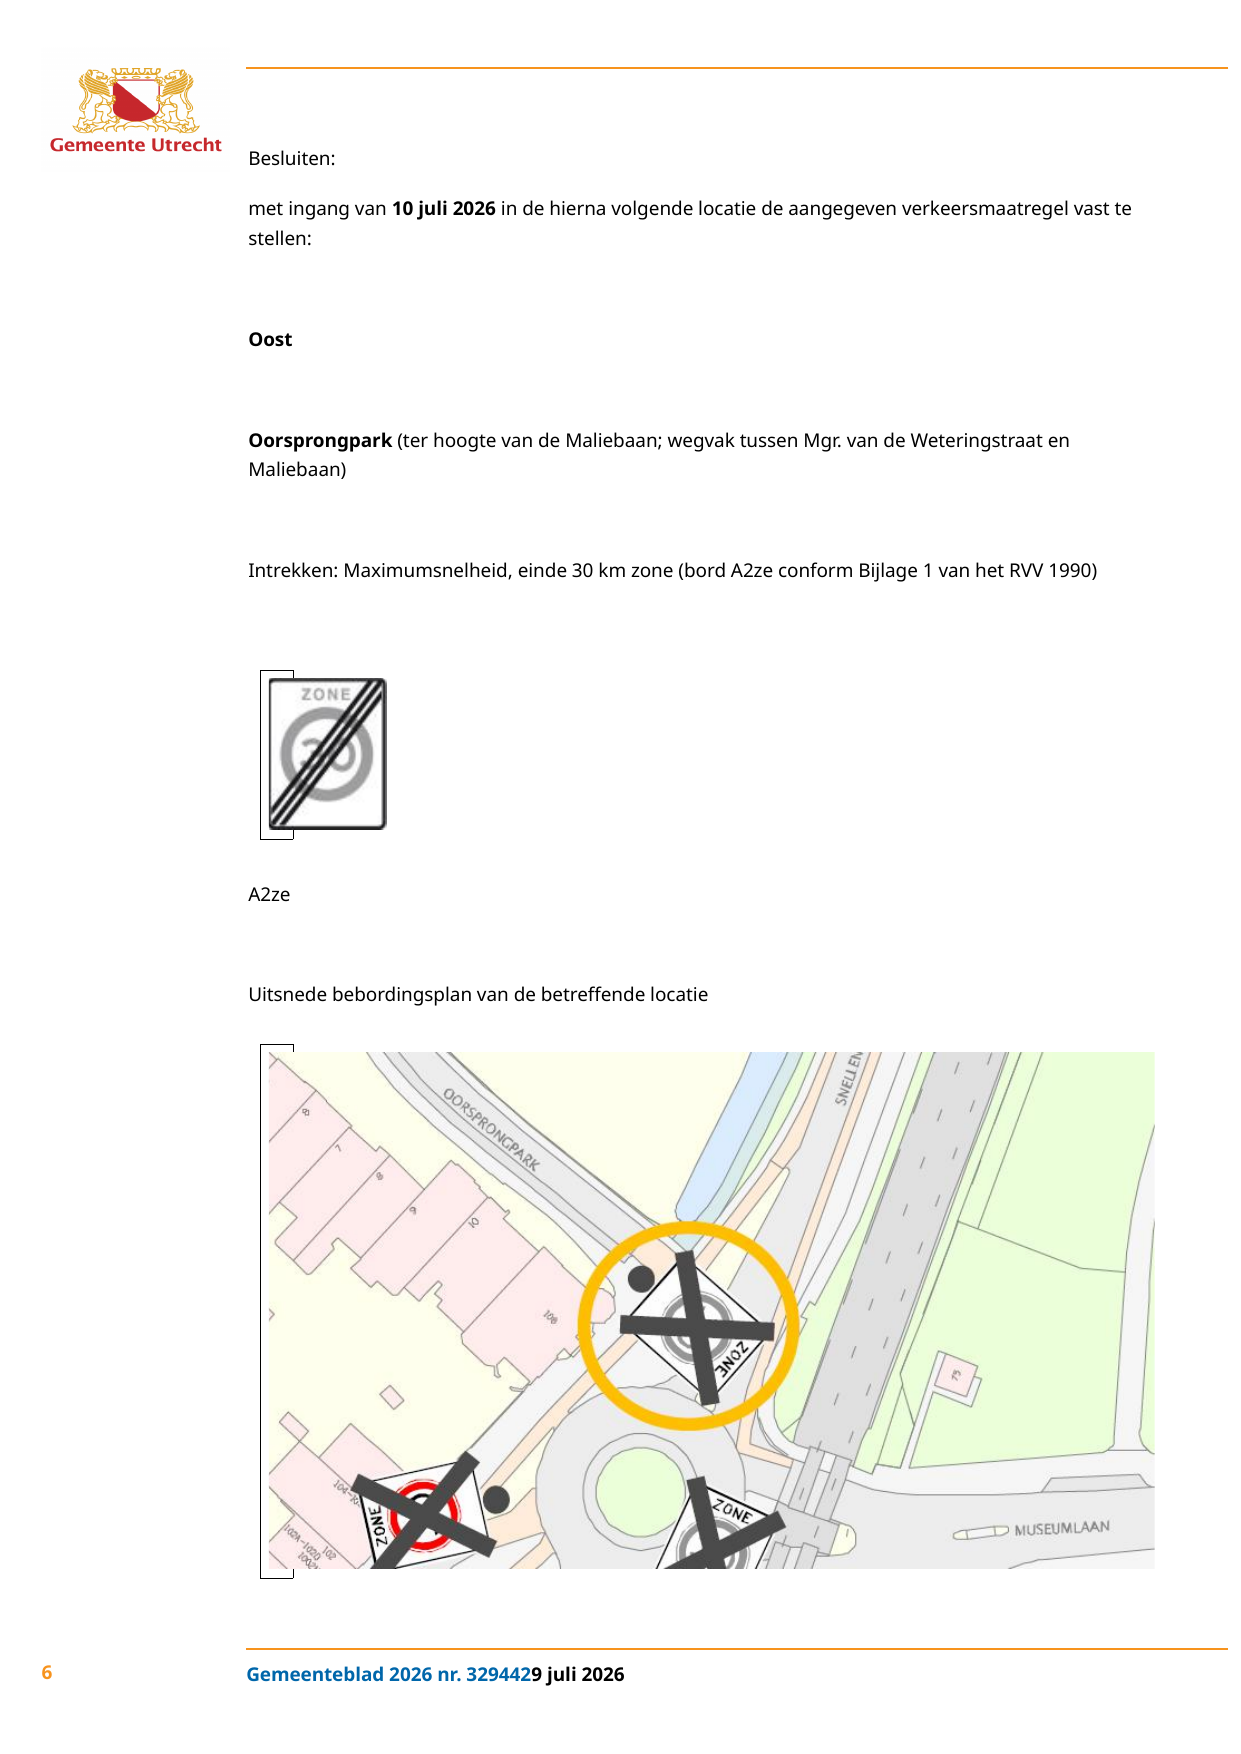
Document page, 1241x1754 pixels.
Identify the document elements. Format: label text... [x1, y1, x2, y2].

text Oorsprongpark (ter hoogte van de Maliebaan; wegvak tussen Mgr. van de Weteringstraat en Maliebaan) [248, 427, 1152, 482]
text A2ze [248, 881, 1152, 906]
text Uitsnede bebordingsplan van de betreffende locatie [248, 982, 1152, 1007]
text met ingang van 10 juli 2026 in de hierna volgende locatie de aangegeven verkeersmaatregel vast te stellen: [248, 196, 1152, 251]
picture [41, 47, 231, 172]
picture [268, 1052, 1155, 1569]
text Oost [248, 326, 1152, 352]
text Besluiten: [248, 145, 1152, 171]
text Intrekken: Maximumsnelheid, einde 30 km zone (bord A2ze conform Bijlage 1 van het RVV 1990) [248, 557, 1152, 583]
picture [268, 678, 387, 830]
